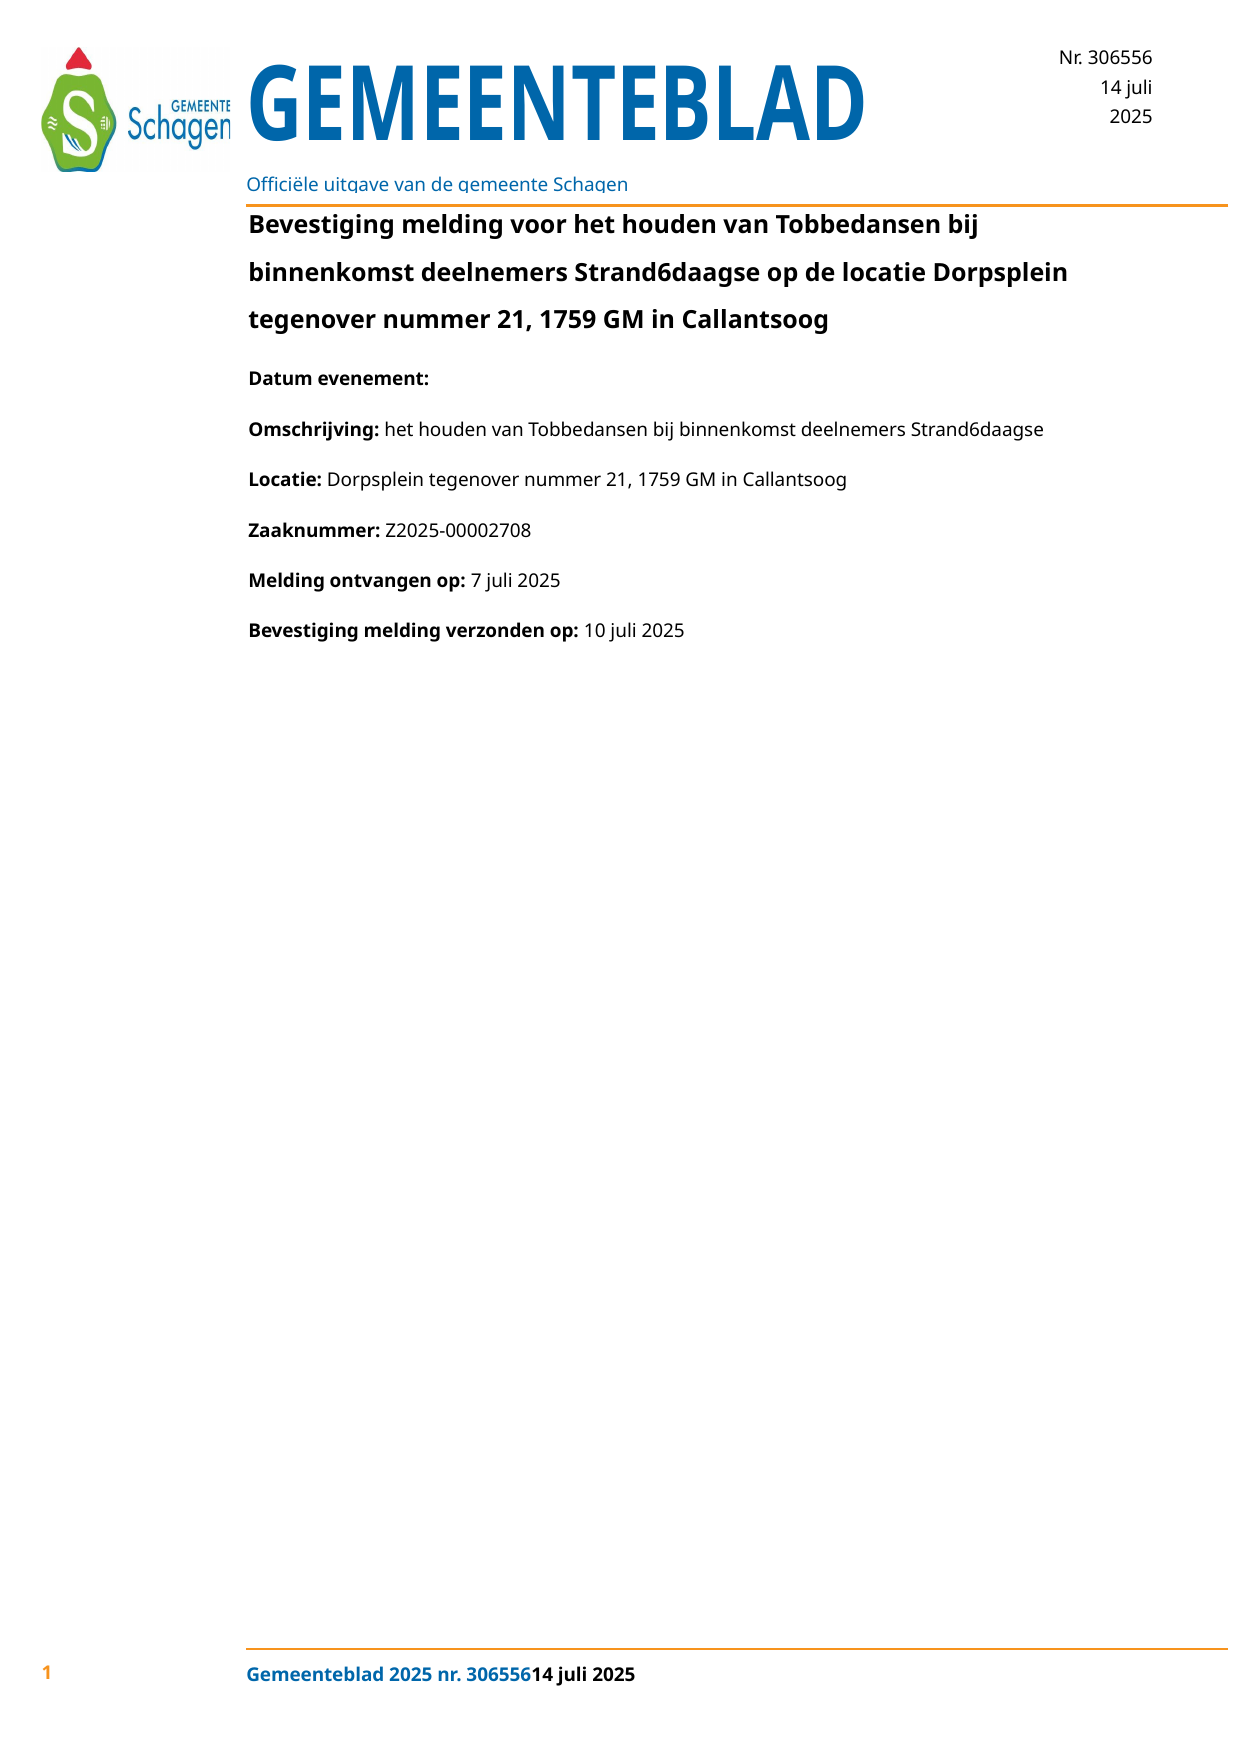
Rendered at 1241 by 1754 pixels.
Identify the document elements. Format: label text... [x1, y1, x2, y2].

text Zaaknummer: Z2025-00002708 [248, 517, 1152, 542]
text Omschrijving: het houden van Tobbedansen bij binnenkomst deelnemers Strand6daagse [248, 416, 1152, 442]
text Bevestiging melding voor het houden van Tobbedansen bij binnenkomst deelnemers Strand6daagse op de locatie Dorpsplein tegenover nummer 21, 1759 GM in Callantsoog [248, 207, 1152, 336]
text Datum evenement: [248, 366, 1152, 391]
text Bevestiging melding verzonden op: 10 juli 2025 [248, 618, 1152, 643]
picture [41, 47, 231, 172]
text Melding ontvangen op: 7 juli 2025 [248, 567, 1152, 593]
text Locatie: Dorpsplein tegenover nummer 21, 1759 GM in Callantsoog [248, 466, 1152, 492]
